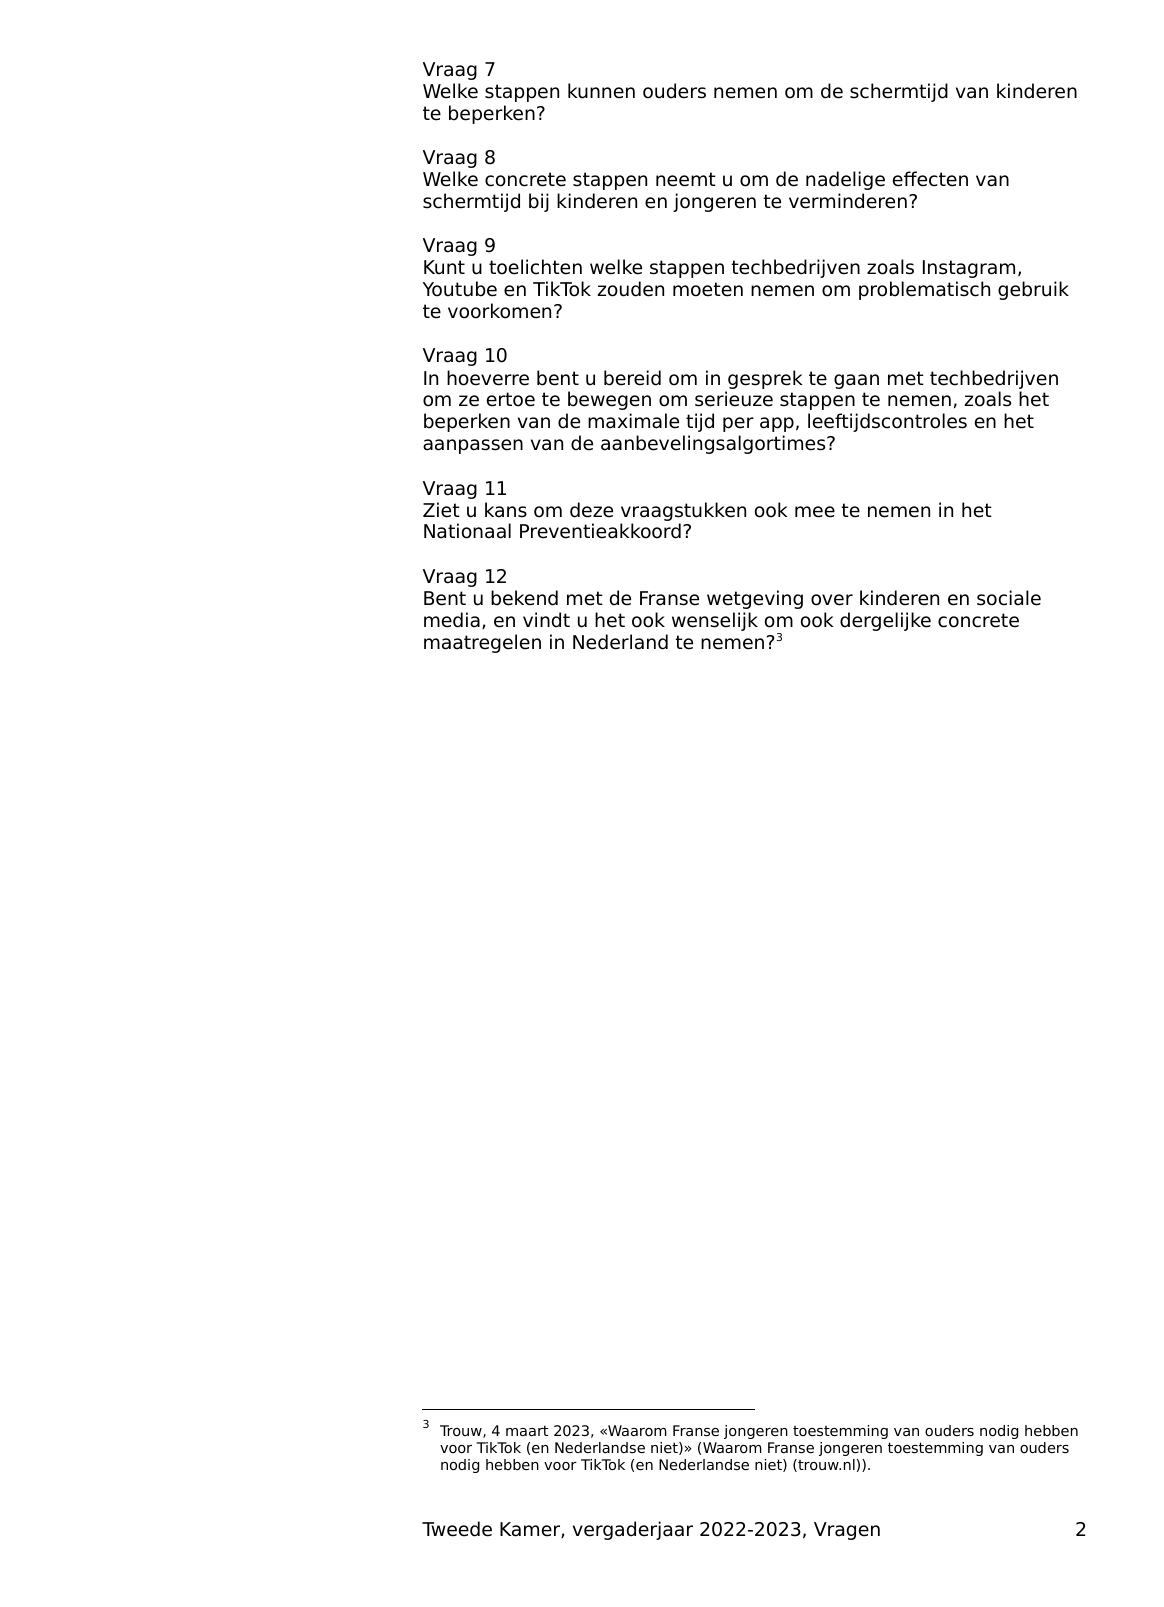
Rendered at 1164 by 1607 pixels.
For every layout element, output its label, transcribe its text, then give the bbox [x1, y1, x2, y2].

text Welke stappen kunnen ouders nemen om de schermtijd van kinderen te beperken? [422, 81, 1087, 125]
text Welke concrete stappen neemt u om de nadelige effecten van schermtijd bij kinderen en jongeren te verminderen? [422, 169, 1087, 213]
text Trouw, 4 maart 2023, «Waarom Franse jongeren toestemming van ouders nodig hebben voor TikTok (en Nederlandse niet)» (Waarom Franse jongeren toestemming van ouders nodig hebben voor TikTok (en Nederlandse niet) (trouw.nl)). [422, 1418, 1087, 1474]
text Vraag 7 [422, 59, 1087, 81]
text Ziet u kans om deze vraagstukken ook mee te nemen in het Nationaal Preventieakkoord? [422, 499, 1087, 543]
text Vraag 8 [422, 147, 1087, 169]
text Vraag 12 [422, 566, 1087, 588]
text Vraag 11 [422, 477, 1087, 499]
text Kunt u toelichten welke stappen techbedrijven zoals Instagram, Youtube en TikTok zouden moeten nemen om problematisch gebruik te voorkomen? [422, 257, 1087, 323]
text Bent u bekend met de Franse wetgeving over kinderen en sociale media, en vindt u het ook wenselijk om ook dergelijke concrete maatregelen in Nederland te nemen? [422, 588, 1087, 653]
text In hoeverre bent u bereid om in gesprek te gaan met techbedrijven om ze ertoe te bewegen om serieuze stappen te nemen, zoals het beperken van de maximale tijd per app, leeftijdscontroles en het aanpassen van de aanbevelingsalgortimes? [422, 367, 1087, 455]
text Vraag 10 [422, 345, 1087, 367]
text Vraag 9 [422, 235, 1087, 257]
